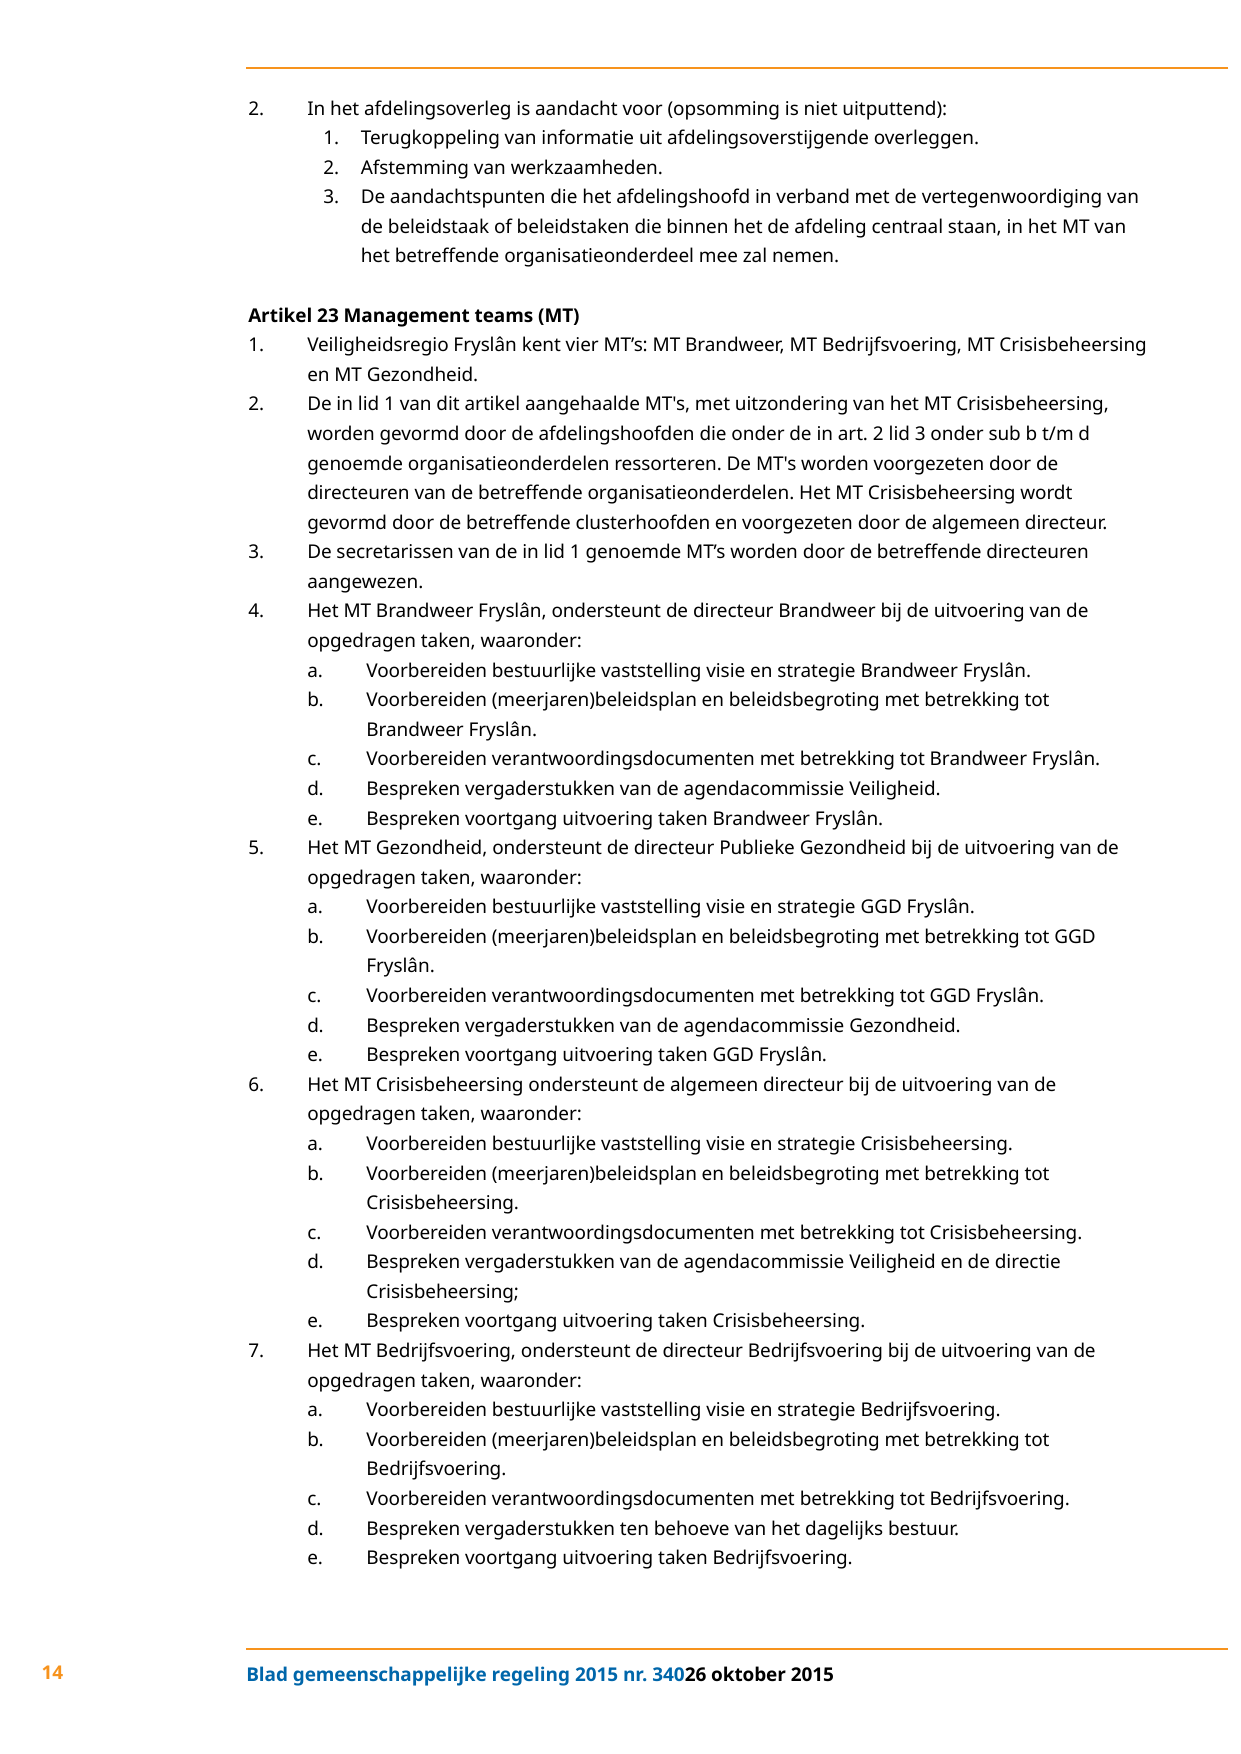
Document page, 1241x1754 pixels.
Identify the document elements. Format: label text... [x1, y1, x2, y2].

list Voorbereiden (meerjaren)beleidsplan en beleidsbegroting met betrekking tot Brandweer Fryslân. [307, 686, 1152, 742]
list Het MT Bedrijfsvoering, ondersteunt de directeur Bedrijfsvoering bij de uitvoering van de opgedragen taken, waaronder: [248, 1337, 1152, 1393]
list Bespreken vergaderstukken van de agendacommissie Veiligheid. [307, 775, 1152, 801]
list Voorbereiden bestuurlijke vaststelling visie en strategie Brandweer Fryslân. [307, 657, 1152, 683]
list Voorbereiden bestuurlijke vaststelling visie en strategie GGD Fryslân. [307, 893, 1152, 919]
list Afstemming van werkzaamheden. [323, 154, 1152, 180]
list De aandachtspunten die het afdelingshoofd in verband met de vertegenwoordiging van de beleidstaak of beleidstaken die binnen het de afdeling centraal staan, in het MT van het betreffende organisatieonderdeel mee zal nemen. [323, 183, 1152, 268]
list Het MT Crisisbeheersing ondersteunt de algemeen directeur bij de uitvoering van de opgedragen taken, waaronder: [248, 1071, 1152, 1126]
list Bespreken voortgang uitvoering taken Bedrijfsvoering. [307, 1544, 1152, 1570]
list Bespreken vergaderstukken ten behoeve van het dagelijks bestuur. [307, 1515, 1152, 1541]
list Bespreken voortgang uitvoering taken Crisisbeheersing. [307, 1308, 1152, 1333]
list Bespreken vergaderstukken van de agendacommissie Veiligheid en de directie Crisisbeheersing; [307, 1248, 1152, 1304]
list Bespreken voortgang uitvoering taken GGD Fryslân. [307, 1041, 1152, 1067]
list De secretarissen van de in lid 1 genoemde MT’s worden door de betreffende directeuren aangewezen. [248, 538, 1152, 594]
list Bespreken voortgang uitvoering taken Brandweer Fryslân. [307, 805, 1152, 831]
list Het MT Gezondheid, ondersteunt de directeur Publieke Gezondheid bij de uitvoering van de opgedragen taken, waaronder: [248, 834, 1152, 890]
list In het afdelingsoverleg is aandacht voor (opsomming is niet uitputtend): [248, 95, 1152, 121]
list Voorbereiden verantwoordingsdocumenten met betrekking tot Bedrijfsvoering. [307, 1485, 1152, 1511]
list De in lid 1 van dit artikel aangehaalde MT's, met uitzondering van het MT Crisisbeheersing, worden gevormd door de afdelingshoofden die onder de in art. 2 lid 3 onder sub b t/m d genoemde organisatieonderdelen ressorteren. De MT's worden voorgezeten door de directeuren van de betreffende organisatieonderdelen. Het MT Crisisbeheersing wordt gevormd door de betreffende clusterhoofden en voorgezeten door de algemeen directeur. [248, 391, 1152, 535]
list Voorbereiden (meerjaren)beleidsplan en beleidsbegroting met betrekking tot Crisisbeheersing. [307, 1160, 1152, 1215]
text Artikel 23 Management teams (MT) [248, 302, 1152, 328]
list Voorbereiden (meerjaren)beleidsplan en beleidsbegroting met betrekking tot GGD Fryslân. [307, 923, 1152, 978]
list Voorbereiden verantwoordingsdocumenten met betrekking tot Crisisbeheersing. [307, 1219, 1152, 1245]
list Voorbereiden verantwoordingsdocumenten met betrekking tot GGD Fryslân. [307, 982, 1152, 1008]
list Het MT Brandweer Fryslân, ondersteunt de directeur Brandweer bij de uitvoering van de opgedragen taken, waaronder: [248, 598, 1152, 653]
list Veiligheidsregio Fryslân kent vier MT’s: MT Brandweer, MT Bedrijfsvoering, MT Crisisbeheersing en MT Gezondheid. [248, 331, 1152, 387]
list Voorbereiden verantwoordingsdocumenten met betrekking tot Brandweer Fryslân. [307, 746, 1152, 771]
list Bespreken vergaderstukken van de agendacommissie Gezondheid. [307, 1012, 1152, 1038]
list Voorbereiden bestuurlijke vaststelling visie en strategie Crisisbeheersing. [307, 1130, 1152, 1156]
list Voorbereiden (meerjaren)beleidsplan en beleidsbegroting met betrekking tot Bedrijfsvoering. [307, 1426, 1152, 1481]
list Terugkoppeling van informatie uit afdelingsoverstijgende overleggen. [323, 124, 1152, 150]
list Voorbereiden bestuurlijke vaststelling visie en strategie Bedrijfsvoering. [307, 1396, 1152, 1422]
picture [41, 47, 231, 172]
